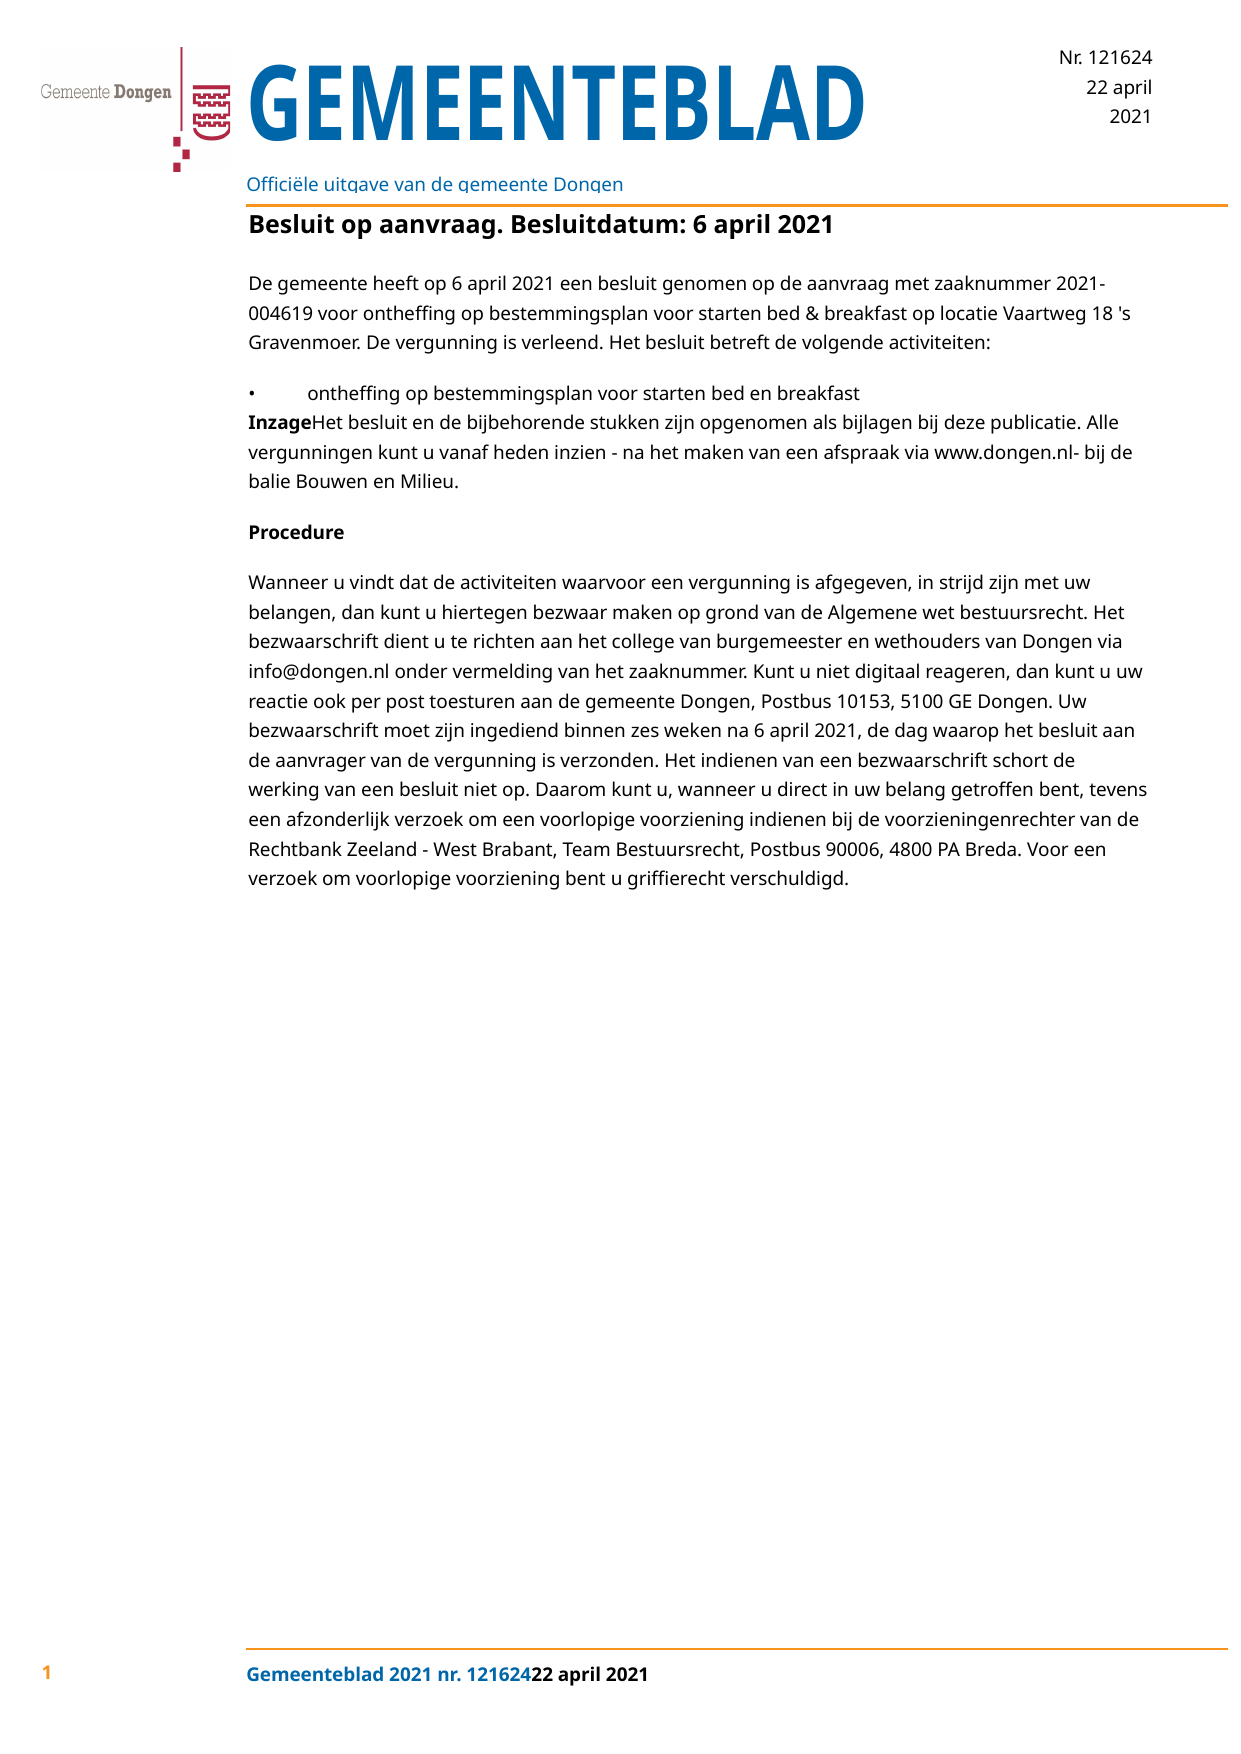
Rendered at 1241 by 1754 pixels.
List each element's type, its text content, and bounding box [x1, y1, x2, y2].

text InzageHet besluit en de bijbehorende stukken zijn opgenomen als bijlagen bij deze publicatie. Alle vergunningen kunt u vanaf heden inzien - na het maken van een afspraak via www.dongen.nl- bij de balie Bouwen en Milieu. [248, 409, 1152, 494]
text Besluit op aanvraag. Besluitdatum: 6 april 2021 [248, 207, 1152, 241]
picture [41, 47, 231, 172]
list ontheffing op bestemmingsplan voor starten bed en breakfast [248, 380, 1152, 406]
text Wanneer u vindt dat de activiteiten waarvoor een vergunning is afgegeven, in strijd zijn met uw belangen, dan kunt u hiertegen bezwaar maken op grond van de Algemene wet bestuursrecht. Het bezwaarschrift dient u te richten aan het college van burgemeester en wethouders van Dongen via info@dongen.nl onder vermelding van het zaaknummer. Kunt u niet digitaal reageren, dan kunt u uw reactie ook per post toesturen aan de gemeente Dongen, Postbus 10153, 5100 GE Dongen. Uw bezwaarschrift moet zijn ingediend binnen zes weken na 6 april 2021, de dag waarop het besluit aan de aanvrager van de vergunning is verzonden. Het indienen van een bezwaarschrift schort de werking van een besluit niet op. Daarom kunt u, wanneer u direct in uw belang getroffen bent, tevens een afzonderlijk verzoek om een voorlopige voorziening indienen bij de voorzieningenrechter van de Rechtbank Zeeland - West Brabant, Team Bestuursrecht, Postbus 90006, 4800 PA Breda. Voor een verzoek om voorlopige voorziening bent u griffierecht verschuldigd. [248, 569, 1152, 891]
text Procedure [248, 519, 1152, 545]
text De gemeente heeft op 6 april 2021 een besluit genomen op de aanvraag met zaaknummer 2021-004619 voor ontheffing op bestemmingsplan voor starten bed & breakfast op locatie Vaartweg 18 's Gravenmoer. De vergunning is verleend. Het besluit betreft de volgende activiteiten: [248, 270, 1152, 355]
